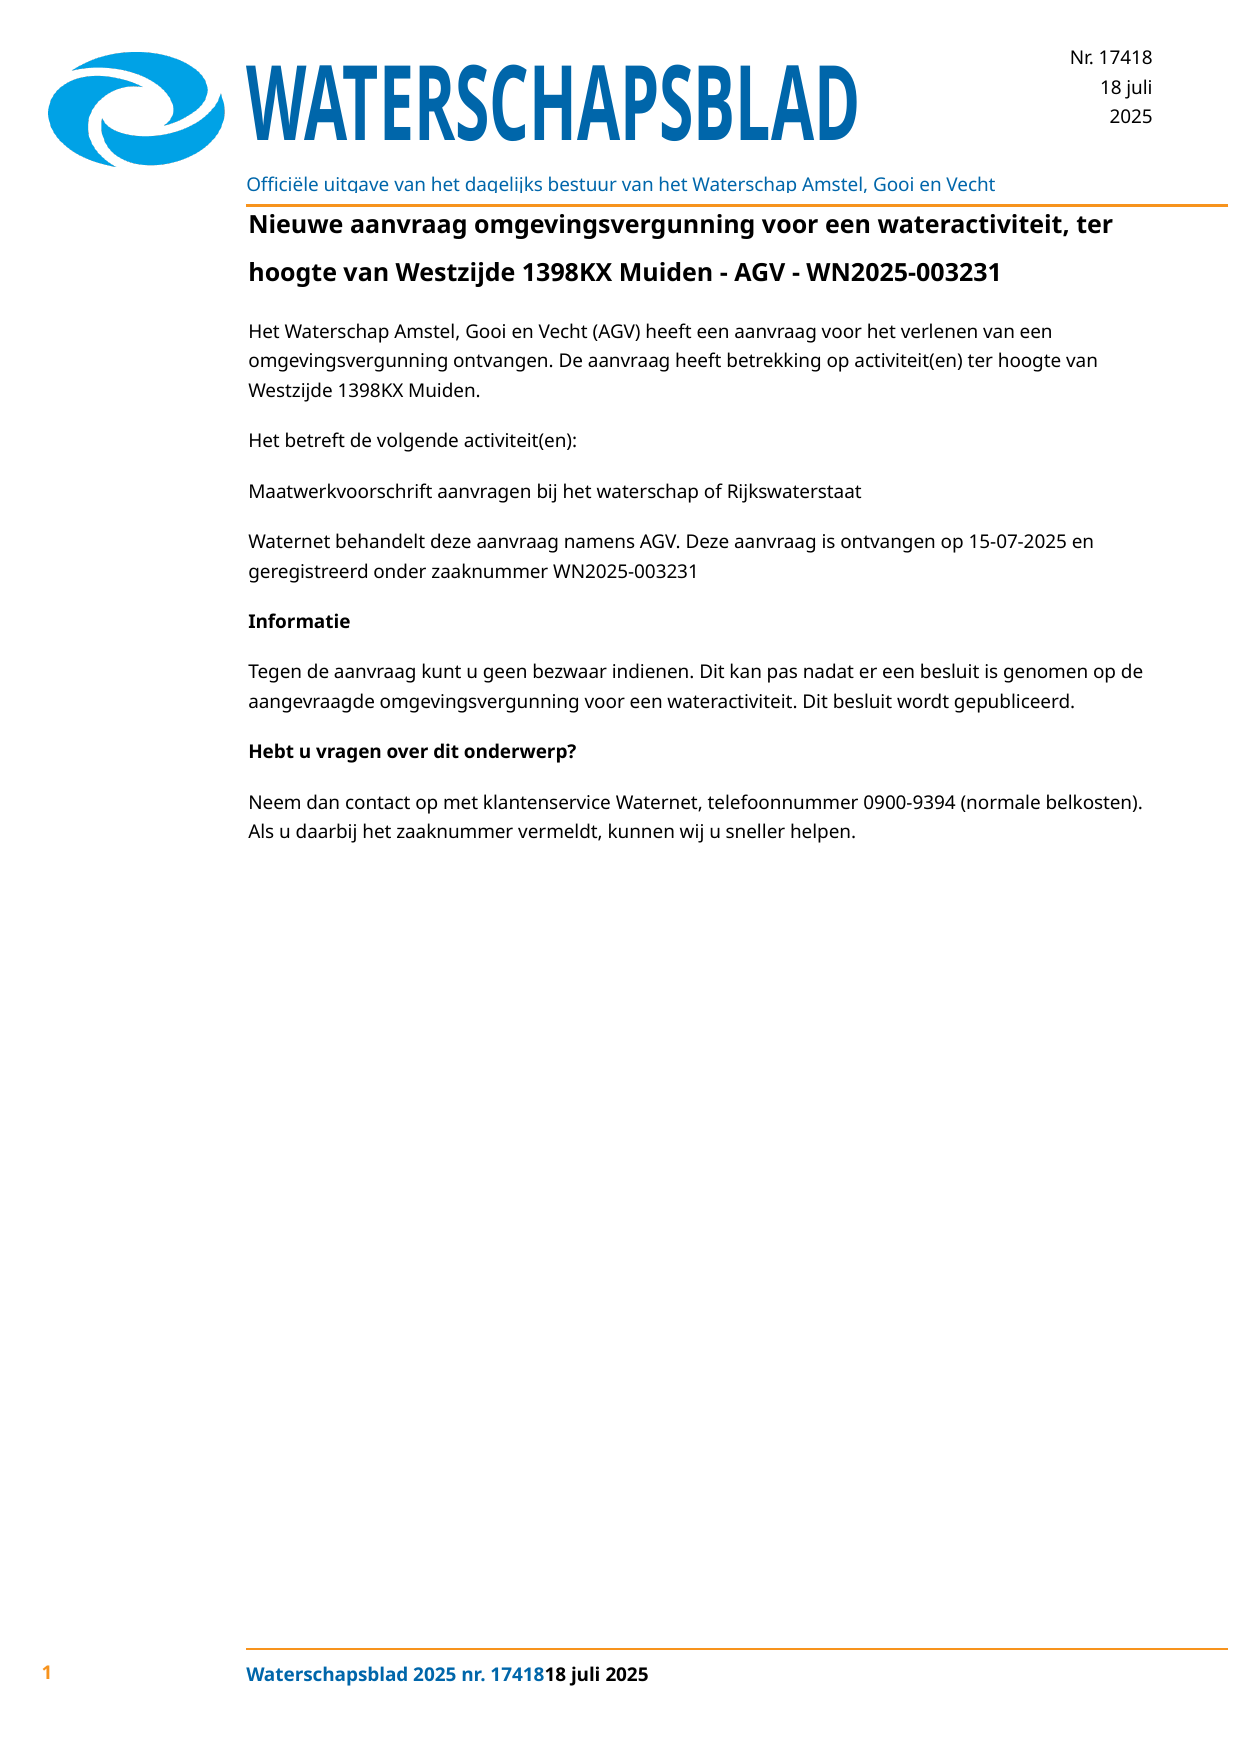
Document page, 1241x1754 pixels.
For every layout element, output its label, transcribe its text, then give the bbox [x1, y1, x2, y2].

text Maatwerkvoorschrift aanvragen bij het waterschap of Rijkswaterstaat [248, 478, 1152, 504]
text Waternet behandelt deze aanvraag namens AGV. Deze aanvraag is ontvangen op 15-07-2025 en geregistreerd onder zaaknummer WN2025-003231 [248, 528, 1152, 584]
text Tegen de aanvraag kunt u geen bezwaar indienen. Dit kan pas nadat er een besluit is genomen op de aangevraagde omgevingsvergunning voor een wateractiviteit. Dit besluit wordt gepubliceerd. [248, 659, 1152, 714]
text Het Waterschap Amstel, Gooi en Vecht (AGV) heeft een aanvraag voor het verlenen van een omgevingsvergunning ontvangen. De aanvraag heeft betrekking op activiteit(en) ter hoogte van Westzijde 1398KX Muiden. [248, 318, 1152, 403]
text Hebt u vragen over dit onderwerp? [248, 739, 1152, 764]
text Neem dan contact op met klantenservice Waternet, telefoonnummer 0900-9394 (normale belkosten). Als u daarbij het zaaknummer vermeldt, kunnen wij u sneller helpen. [248, 789, 1152, 844]
text Informatie [248, 608, 1152, 634]
text Nieuwe aanvraag omgevingsvergunning voor een wateractiviteit, ter hoogte van Westzijde 1398KX Muiden - AGV - WN2025-003231 [248, 207, 1152, 288]
text Het betreft de volgende activiteit(en): [248, 427, 1152, 453]
picture [41, 47, 231, 172]
